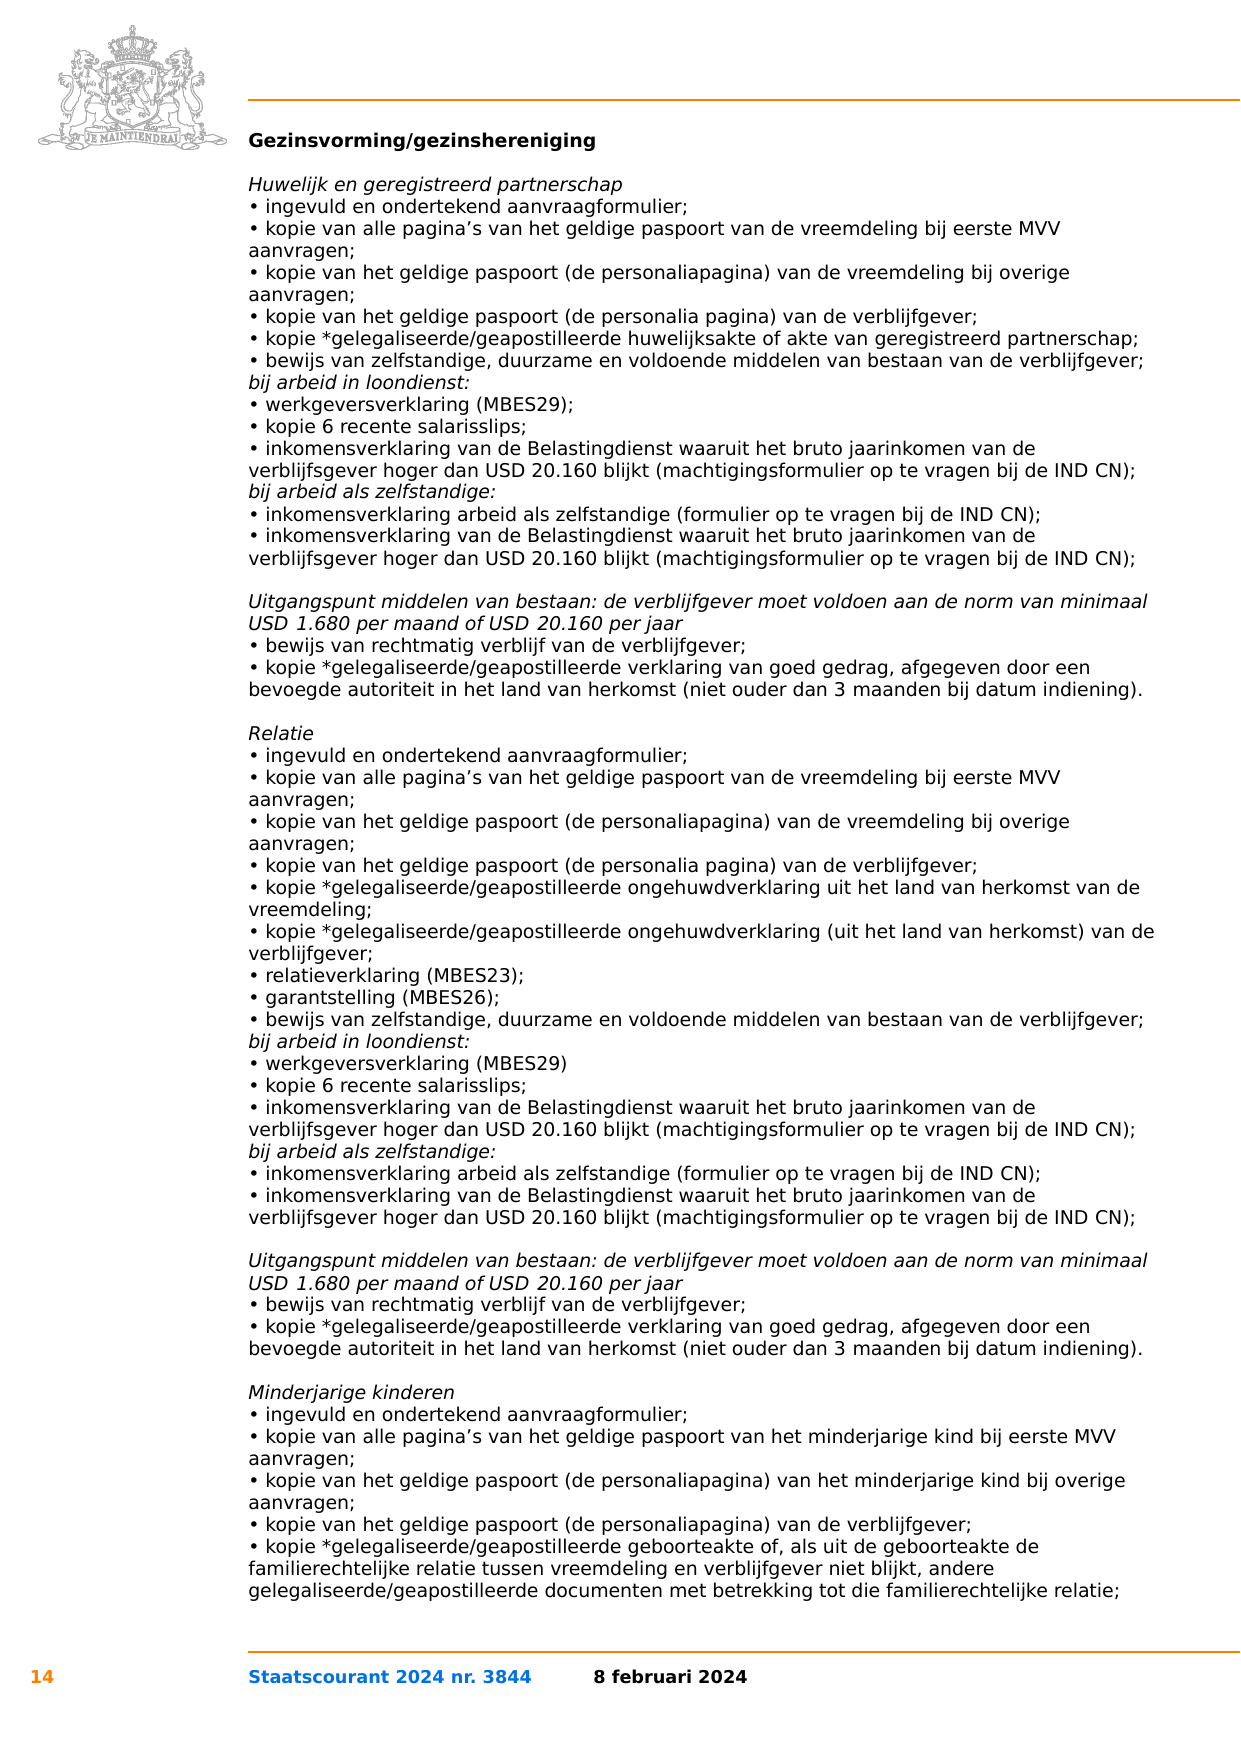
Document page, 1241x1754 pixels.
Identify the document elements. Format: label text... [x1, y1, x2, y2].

subtitle Minderjarige kinderen [248, 1382, 1163, 1404]
text • inkomensverklaring van de Belastingdienst waaruit het bruto jaarinkomen van de verblijfsgever hoger dan USD 20.160 blijkt (machtigingsformulier op te vragen bij de IND CN); [248, 1097, 1163, 1141]
text • relatieverklaring (MBES23); [248, 965, 1163, 987]
text • kopie van het geldige paspoort (de personalia pagina) van de verblijfgever; [248, 306, 1163, 328]
picture [38, 25, 227, 150]
text • kopie *gelegaliseerde/geapostilleerde geboorteakte of, als uit de geboorteakte de familierechtelijke relatie tussen vreemdeling en verblijfgever niet blijkt, andere gelegaliseerde/geapostilleerde documenten met betrekking tot die familierechtelijke relatie; [248, 1536, 1163, 1602]
text • kopie 6 recente salarisslips; [248, 416, 1163, 437]
text • inkomensverklaring arbeid als zelfstandige (formulier op te vragen bij de IND CN); [248, 1163, 1163, 1184]
text • kopie van alle pagina’s van het geldige paspoort van het minderjarige kind bij eerste MVV aanvragen; [248, 1426, 1163, 1470]
text • inkomensverklaring arbeid als zelfstandige (formulier op te vragen bij de IND CN); [248, 503, 1163, 525]
text • werkgeversverklaring (MBES29) [248, 1053, 1163, 1075]
text • inkomensverklaring van de Belastingdienst waaruit het bruto jaarinkomen van de verblijfsgever hoger dan USD 20.160 blijkt (machtigingsformulier op te vragen bij de IND CN); [248, 525, 1163, 569]
text • kopie van het geldige paspoort (de personaliapagina) van het minderjarige kind bij overige aanvragen; [248, 1470, 1163, 1514]
text • kopie *gelegaliseerde/geapostilleerde ongehuwdverklaring uit het land van herkomst van de vreemdeling; [248, 877, 1163, 921]
subtitle Gezinsvorming/gezinshereniging [248, 130, 1163, 152]
text • ingevuld en ondertekend aanvraagformulier; [248, 1404, 1163, 1426]
text • kopie *gelegaliseerde/geapostilleerde verklaring van goed gedrag, afgegeven door een bevoegde autoriteit in het land van herkomst (niet ouder dan 3 maanden bij datum indiening). [248, 1316, 1163, 1360]
text • kopie van alle pagina’s van het geldige paspoort van de vreemdeling bij eerste MVV aanvragen; [248, 767, 1163, 811]
text • ingevuld en ondertekend aanvraagformulier; [248, 745, 1163, 767]
text • kopie van alle pagina’s van het geldige paspoort van de vreemdeling bij eerste MVV aanvragen; [248, 218, 1163, 262]
subtitle Uitgangspunt middelen van bestaan: de verblijfgever moet voldoen aan de norm van minimaal USD 1.680 per maand of USD 20.160 per jaar [248, 1250, 1163, 1294]
text • kopie *gelegaliseerde/geapostilleerde ongehuwdverklaring (uit het land van herkomst) van de verblijfgever; [248, 921, 1163, 965]
text • inkomensverklaring van de Belastingdienst waaruit het bruto jaarinkomen van de verblijfsgever hoger dan USD 20.160 blijkt (machtigingsformulier op te vragen bij de IND CN); [248, 437, 1163, 481]
text • bewijs van rechtmatig verblijf van de verblijfgever; [248, 1294, 1163, 1316]
text • kopie van het geldige paspoort (de personaliapagina) van de verblijfgever; [248, 1514, 1163, 1536]
subtitle Huwelijk en geregistreerd partnerschap [248, 174, 1163, 196]
text • kopie van het geldige paspoort (de personalia pagina) van de verblijfgever; [248, 855, 1163, 877]
text bij arbeid in loondienst: [248, 1031, 1163, 1053]
text • garantstelling (MBES26); [248, 987, 1163, 1009]
subtitle Relatie [248, 723, 1163, 745]
text • kopie van het geldige paspoort (de personaliapagina) van de vreemdeling bij overige aanvragen; [248, 811, 1163, 855]
text bij arbeid als zelfstandige: [248, 1141, 1163, 1163]
text • bewijs van zelfstandige, duurzame en voldoende middelen van bestaan van de verblijfgever; [248, 1009, 1163, 1031]
text bij arbeid als zelfstandige: [248, 481, 1163, 503]
text • inkomensverklaring van de Belastingdienst waaruit het bruto jaarinkomen van de verblijfsgever hoger dan USD 20.160 blijkt (machtigingsformulier op te vragen bij de IND CN); [248, 1184, 1163, 1228]
text • bewijs van rechtmatig verblijf van de verblijfgever; [248, 635, 1163, 657]
text bij arbeid in loondienst: [248, 372, 1163, 393]
text • ingevuld en ondertekend aanvraagformulier; [248, 196, 1163, 218]
text • kopie van het geldige paspoort (de personaliapagina) van de vreemdeling bij overige aanvragen; [248, 262, 1163, 306]
text • kopie *gelegaliseerde/geapostilleerde huwelijksakte of akte van geregistreerd partnerschap; [248, 328, 1163, 349]
subtitle Uitgangspunt middelen van bestaan: de verblijfgever moet voldoen aan de norm van minimaal USD 1.680 per maand of USD 20.160 per jaar [248, 591, 1163, 635]
text • werkgeversverklaring (MBES29); [248, 393, 1163, 416]
text • kopie *gelegaliseerde/geapostilleerde verklaring van goed gedrag, afgegeven door een bevoegde autoriteit in het land van herkomst (niet ouder dan 3 maanden bij datum indiening). [248, 657, 1163, 701]
text • kopie 6 recente salarisslips; [248, 1075, 1163, 1097]
text • bewijs van zelfstandige, duurzame en voldoende middelen van bestaan van de verblijfgever; [248, 349, 1163, 372]
